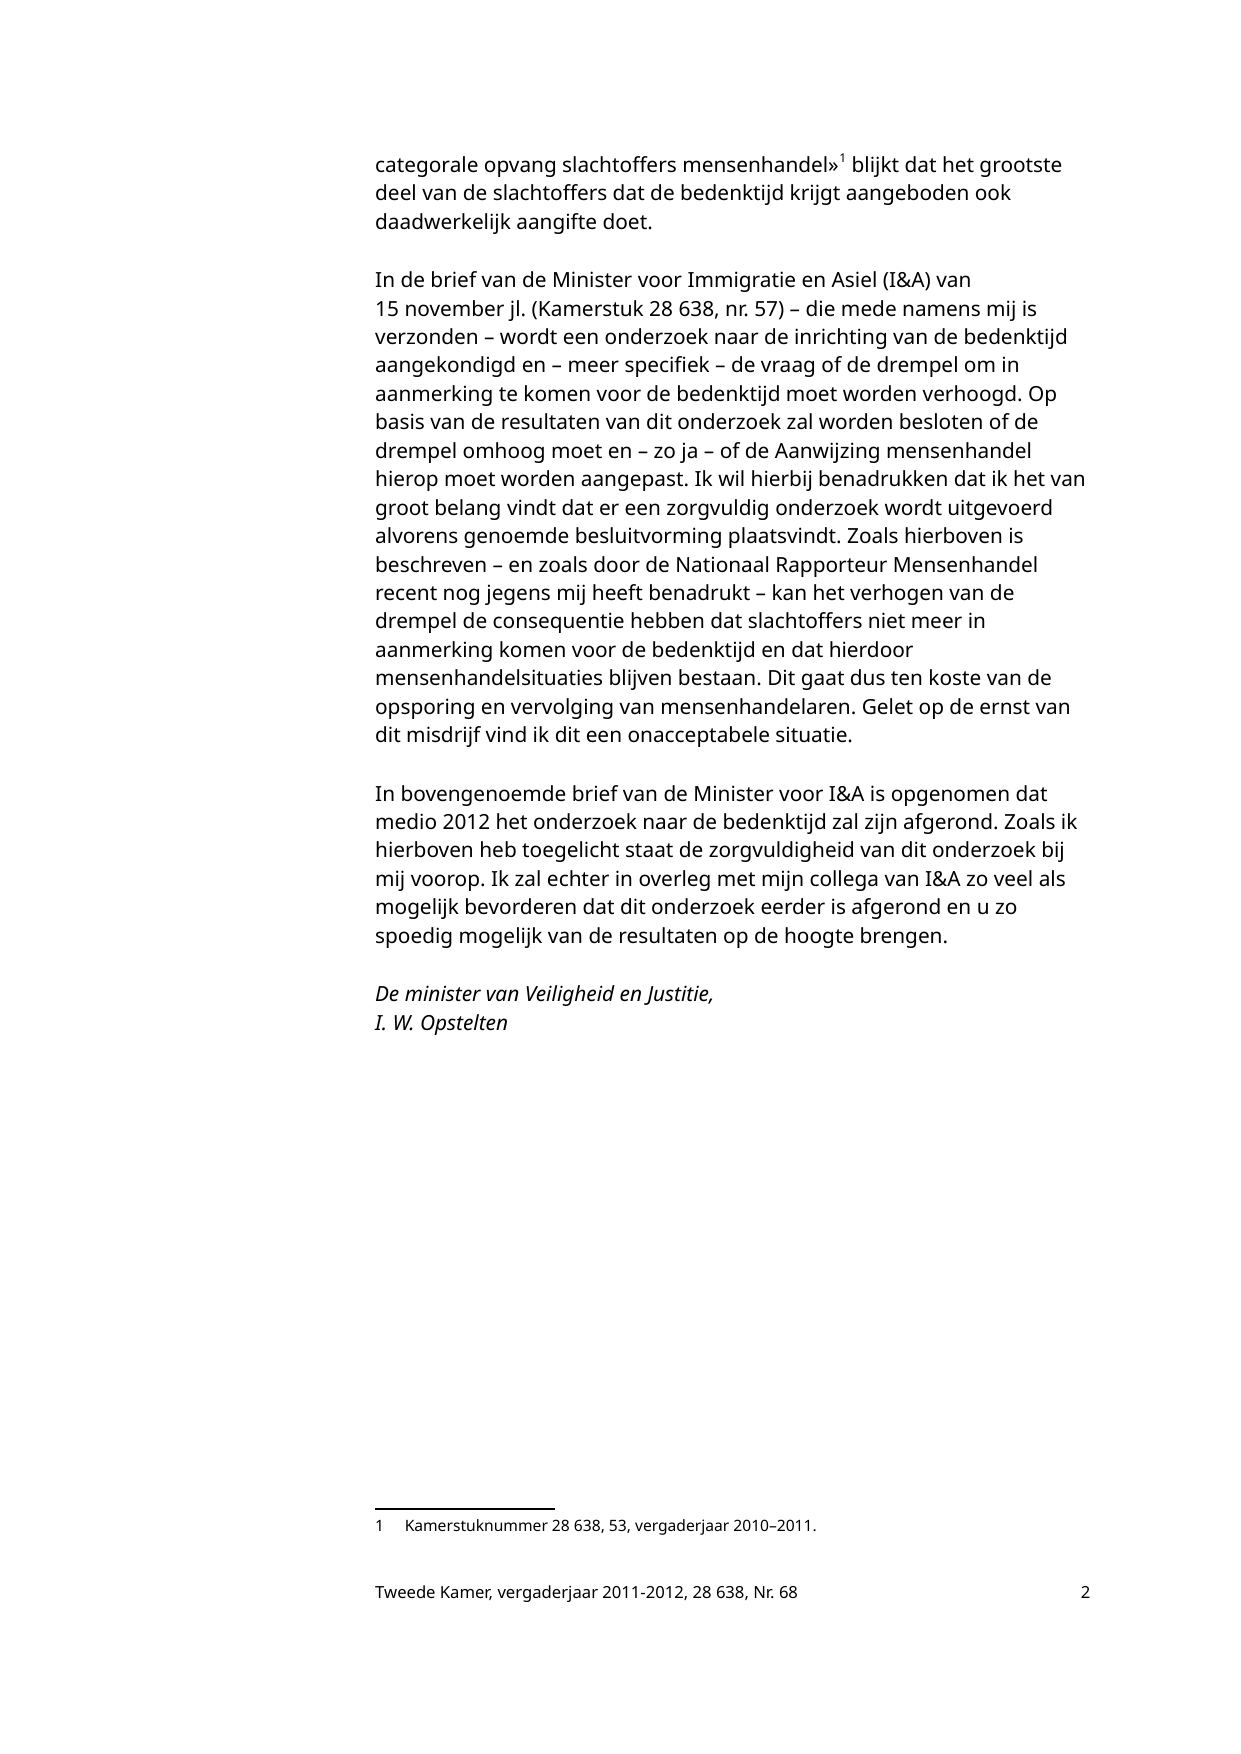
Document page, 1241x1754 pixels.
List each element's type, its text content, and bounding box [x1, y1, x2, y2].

text In bovengenoemde brief van de Minister voor I&A is opgenomen dat medio 2012 het onderzoek naar de bedenktijd zal zijn afgerond. Zoals ik hierboven heb toegelicht staat de zorgvuldigheid van dit onderzoek bij mij voorop. Ik zal echter in overleg met mijn collega van I&A zo veel als mogelijk bevorderen dat dit onderzoek eerder is afgerond en u zo spoedig mogelijk van de resultaten op de hoogte brengen. [375, 779, 1090, 949]
text In de brief van de Minister voor Immigratie en Asiel (I&A) van 15 november jl. (Kamerstuk 28 638, nr. 57) – die mede namens mij is verzonden – wordt een onderzoek naar de inrichting van de bedenktijd aangekondigd en – meer specifiek – de vraag of de drempel om in aanmerking te komen voor de bedenktijd moet worden verhoogd. Op basis van de resultaten van dit onderzoek zal worden besloten of de drempel omhoog moet en – zo ja – of de Aanwijzing mensenhandel hierop moet worden aangepast. Ik wil hierbij benadrukken dat ik het van groot belang vindt dat er een zorgvuldig onderzoek wordt uitgevoerd alvorens genoemde besluitvorming plaatsvindt. Zoals hierboven is beschreven – en zoals door de Nationaal Rapporteur Mensenhandel recent nog jegens mij heeft benadrukt – kan het verhogen van de drempel de consequentie hebben dat slachtoffers niet meer in aanmerking komen voor de bedenktijd en dat hierdoor mensenhandelsituaties blijven bestaan. Dit gaat dus ten koste van de opsporing en vervolging van mensenhandelaren. Gelet op de ernst van dit misdrijf vind ik dit een onacceptabele situatie. [375, 265, 1090, 749]
text Kamerstuknummer 28 638, 53, vergaderjaar 2010–2011. [375, 1508, 1090, 1536]
text categorale opvang slachtoffers mensenhandel» blijkt dat het grootste deel van de slachtoffers dat de bedenktijd krijgt aangeboden ook daadwerkelijk aangifte doet. [375, 150, 1090, 235]
text I. W. Opstelten [375, 1008, 1090, 1036]
text De minister van Veiligheid en Justitie, [375, 979, 1090, 1008]
